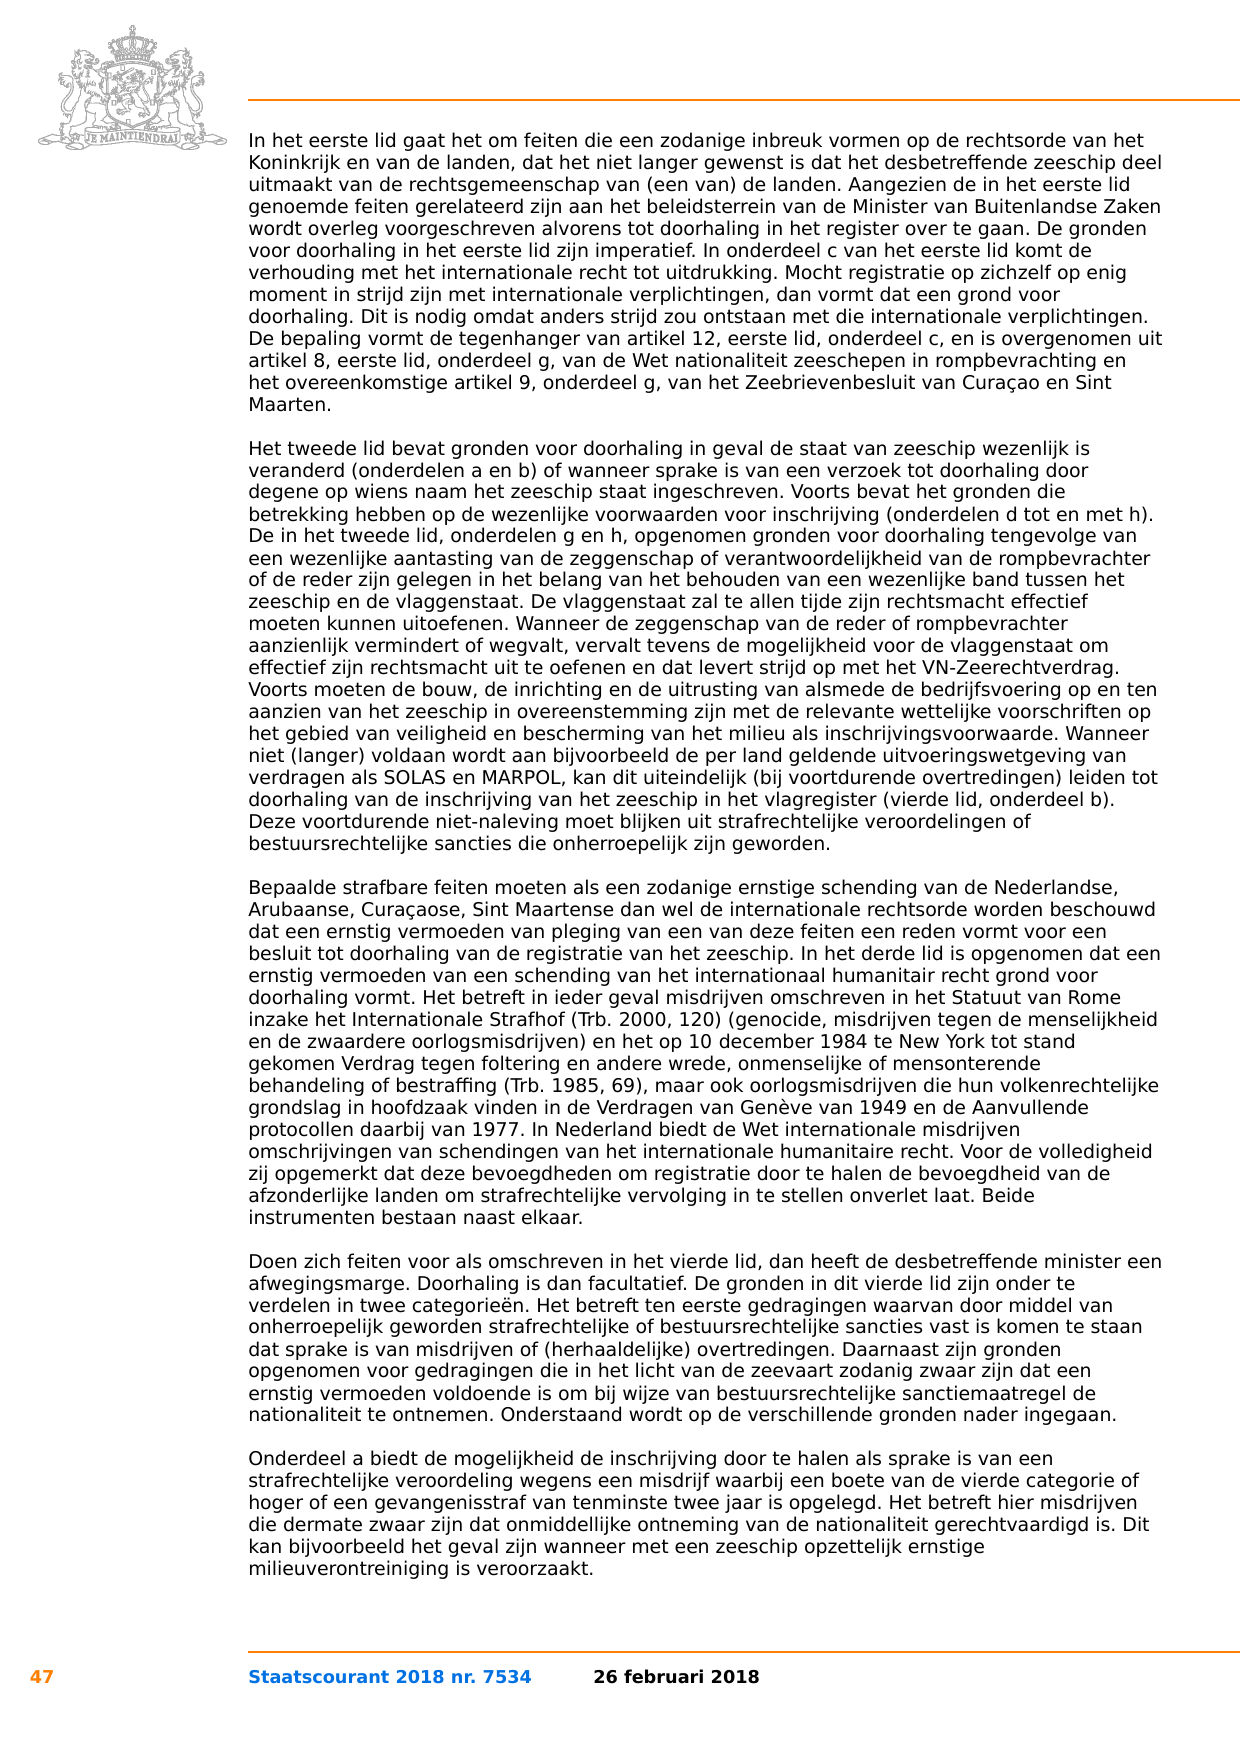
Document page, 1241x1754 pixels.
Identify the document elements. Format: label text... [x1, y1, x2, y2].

text Het tweede lid bevat gronden voor doorhaling in geval de staat van zeeschip wezenlijk is veranderd (onderdelen a en b) of wanneer sprake is van een verzoek tot doorhaling door degene op wiens naam het zeeschip staat ingeschreven. Voorts bevat het gronden die betrekking hebben op de wezenlijke voorwaarden voor inschrijving (onderdelen d tot en met h). De in het tweede lid, onderdelen g en h, opgenomen gronden voor doorhaling tengevolge van een wezenlijke aantasting van de zeggenschap of verantwoordelijkheid van de rompbevrachter of de reder zijn gelegen in het belang van het behouden van een wezenlijke band tussen het zeeschip en de vlaggenstaat. De vlaggenstaat zal te allen tijde zijn rechtsmacht effectief moeten kunnen uitoefenen. Wanneer de zeggenschap van de reder of rompbevrachter aanzienlijk vermindert of wegvalt, vervalt tevens de mogelijkheid voor de vlaggenstaat om effectief zijn rechtsmacht uit te oefenen en dat levert strijd op met het VN-Zeerechtverdrag. Voorts moeten de bouw, de inrichting en de uitrusting van alsmede de bedrijfsvoering op en ten aanzien van het zeeschip in overeenstemming zijn met de relevante wettelijke voorschriften op het gebied van veiligheid en bescherming van het milieu als inschrijvingsvoorwaarde. Wanneer niet (langer) voldaan wordt aan bijvoorbeeld de per land geldende uitvoeringswetgeving van verdragen als SOLAS en MARPOL, kan dit uiteindelijk (bij voortdurende overtredingen) leiden tot doorhaling van de inschrijving van het zeeschip in het vlagregister (vierde lid, onderdeel b). Deze voortdurende niet-naleving moet blijken uit strafrechtelijke veroordelingen of bestuursrechtelijke sancties die onherroepelijk zijn geworden. [248, 437, 1163, 855]
text Onderdeel a biedt de mogelijkheid de inschrijving door te halen als sprake is van een strafrechtelijke veroordeling wegens een misdrijf waarbij een boete van de vierde categorie of hoger of een gevangenisstraf van tenminste twee jaar is opgelegd. Het betreft hier misdrijven die dermate zwaar zijn dat onmiddellijke ontneming van de nationaliteit gerechtvaardigd is. Dit kan bijvoorbeeld het geval zijn wanneer met een zeeschip opzettelijk ernstige milieuverontreiniging is veroorzaakt. [248, 1448, 1163, 1580]
text Bepaalde strafbare feiten moeten als een zodanige ernstige schending van de Nederlandse, Arubaanse, Curaçaose, Sint Maartense dan wel de internationale rechtsorde worden beschouwd dat een ernstig vermoeden van pleging van een van deze feiten een reden vormt voor een besluit tot doorhaling van de registratie van het zeeschip. In het derde lid is opgenomen dat een ernstig vermoeden van een schending van het internationaal humanitair recht grond voor doorhaling vormt. Het betreft in ieder geval misdrijven omschreven in het Statuut van Rome inzake het Internationale Strafhof (Trb. 2000, 120) (genocide, misdrijven tegen de menselijkheid en de zwaardere oorlogsmisdrijven) en het op 10 december 1984 te New York tot stand gekomen Verdrag tegen foltering en andere wrede, onmenselijke of mensonterende behandeling of bestraffing (Trb. 1985, 69), maar ook oorlogsmisdrijven die hun volkenrechtelijke grondslag in hoofdzaak vinden in de Verdragen van Genève van 1949 en de Aanvullende protocollen daarbij van 1977. In Nederland biedt de Wet internationale misdrijven omschrijvingen van schendingen van het internationale humanitaire recht. Voor de volledigheid zij opgemerkt dat deze bevoegdheden om registratie door te halen de bevoegdheid van de afzonderlijke landen om strafrechtelijke vervolging in te stellen onverlet laat. Beide instrumenten bestaan naast elkaar. [248, 877, 1163, 1229]
text In het eerste lid gaat het om feiten die een zodanige inbreuk vormen op de rechtsorde van het Koninkrijk en van de landen, dat het niet langer gewenst is dat het desbetreffende zeeschip deel uitmaakt van de rechtsgemeenschap van (een van) de landen. Aangezien de in het eerste lid genoemde feiten gerelateerd zijn aan het beleidsterrein van de Minister van Buitenlandse Zaken wordt overleg voorgeschreven alvorens tot doorhaling in het register over te gaan. De gronden voor doorhaling in het eerste lid zijn imperatief. In onderdeel c van het eerste lid komt de verhouding met het internationale recht tot uitdrukking. Mocht registratie op zichzelf op enig moment in strijd zijn met internationale verplichtingen, dan vormt dat een grond voor doorhaling. Dit is nodig omdat anders strijd zou ontstaan met die internationale verplichtingen. De bepaling vormt de tegenhanger van artikel 12, eerste lid, onderdeel c, en is overgenomen uit artikel 8, eerste lid, onderdeel g, van de Wet nationaliteit zeeschepen in rompbevrachting en het overeenkomstige artikel 9, onderdeel g, van het Zeebrievenbesluit van Curaçao en Sint Maarten. [248, 130, 1163, 416]
picture [38, 25, 227, 150]
text Doen zich feiten voor als omschreven in het vierde lid, dan heeft de desbetreffende minister een afwegingsmarge. Doorhaling is dan facultatief. De gronden in dit vierde lid zijn onder te verdelen in twee categorieën. Het betreft ten eerste gedragingen waarvan door middel van onherroepelijk geworden strafrechtelijke of bestuursrechtelijke sancties vast is komen te staan dat sprake is van misdrijven of (herhaaldelijke) overtredingen. Daarnaast zijn gronden opgenomen voor gedragingen die in het licht van de zeevaart zodanig zwaar zijn dat een ernstig vermoeden voldoende is om bij wijze van bestuursrechtelijke sanctiemaatregel de nationaliteit te ontnemen. Onderstaand wordt op de verschillende gronden nader ingegaan. [248, 1251, 1163, 1426]
